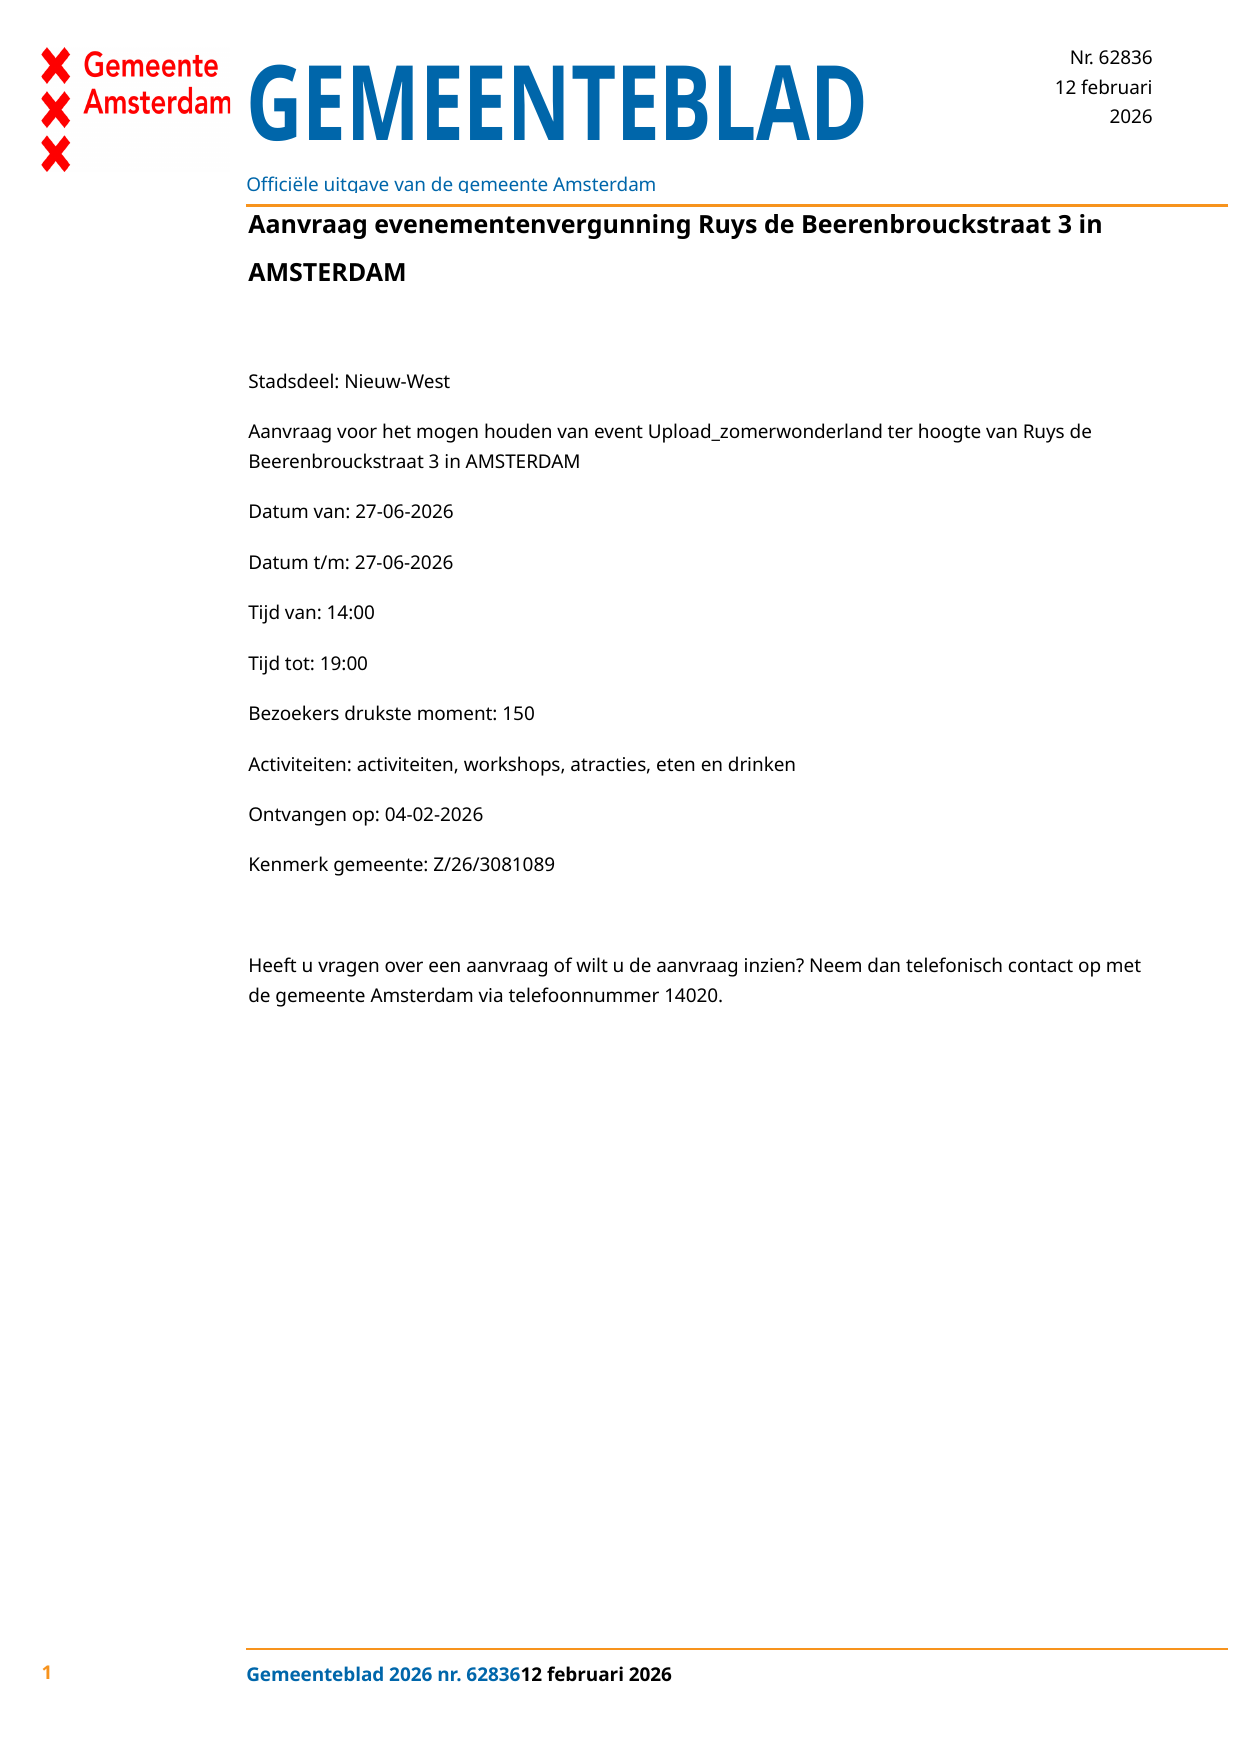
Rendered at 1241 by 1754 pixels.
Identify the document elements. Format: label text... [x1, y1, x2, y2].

text Activiteiten: activiteiten, workshops, atracties, eten en drinken [248, 751, 1152, 777]
text Datum van: 27-06-2026 [248, 499, 1152, 524]
picture [41, 47, 231, 172]
text Kenmerk gemeente: Z/26/3081089 [248, 852, 1152, 877]
text Heeft u vragen over een aanvraag of wilt u de aanvraag inzien? Neem dan telefonisch contact op met de gemeente Amsterdam via telefoonnummer 14020. [248, 952, 1152, 1008]
text Datum t/m: 27-06-2026 [248, 549, 1152, 575]
text Tijd van: 14:00 [248, 599, 1152, 625]
text Bezoekers drukste moment: 150 [248, 700, 1152, 726]
text Stadsdeel: Nieuw-West [248, 368, 1152, 394]
text Ontvangen op: 04-02-2026 [248, 801, 1152, 827]
text Aanvraag evenementenvergunning Ruys de Beerenbrouckstraat 3 in AMSTERDAM [248, 207, 1152, 288]
text Aanvraag voor het mogen houden van event Upload_zomerwonderland ter hoogte van Ruys de Beerenbrouckstraat 3 in AMSTERDAM [248, 419, 1152, 474]
text Tijd tot: 19:00 [248, 650, 1152, 676]
